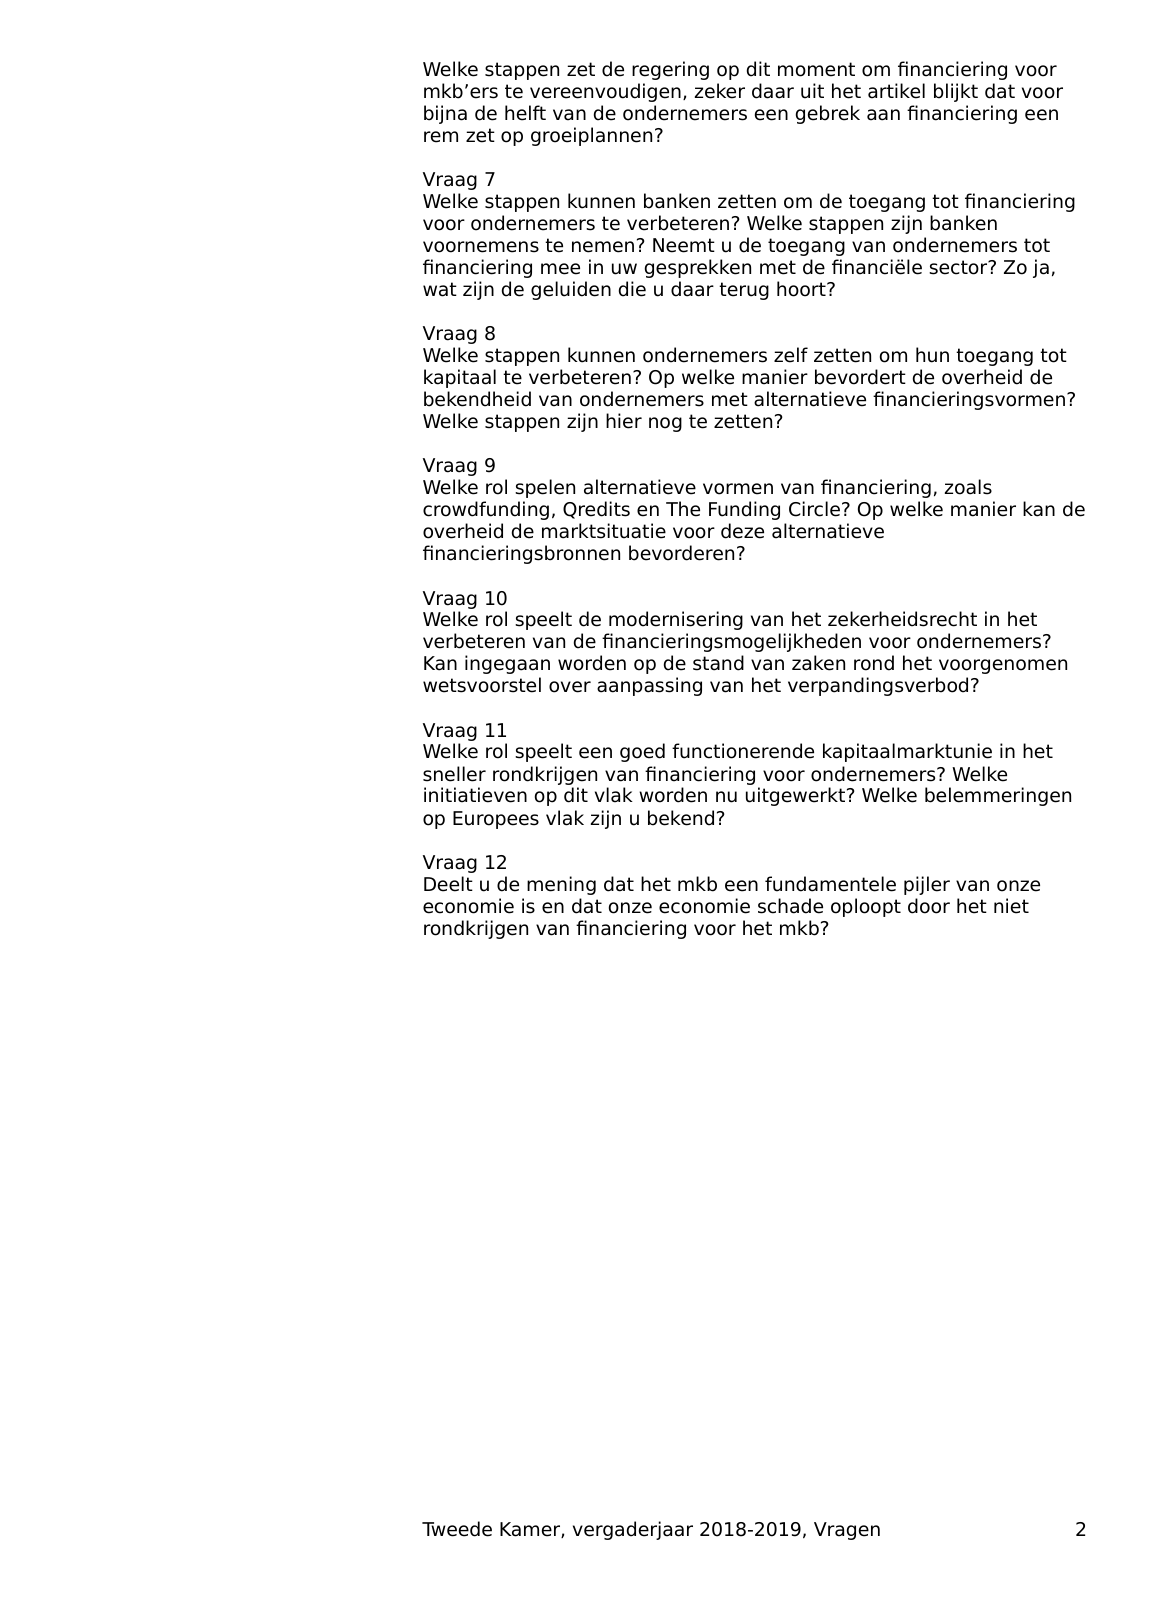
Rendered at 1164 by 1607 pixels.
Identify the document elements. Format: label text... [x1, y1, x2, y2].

text Vraag 8 [422, 323, 1087, 345]
text Welke stappen kunnen ondernemers zelf zetten om hun toegang tot kapitaal te verbeteren? Op welke manier bevordert de overheid de bekendheid van ondernemers met alternatieve financieringsvormen? Welke stappen zijn hier nog te zetten? [422, 345, 1087, 433]
text Vraag 7 [422, 169, 1087, 191]
text Welke stappen zet de regering op dit moment om financiering voor mkb’ers te vereenvoudigen, zeker daar uit het artikel blijkt dat voor bijna de helft van de ondernemers een gebrek aan financiering een rem zet op groeiplannen? [422, 59, 1087, 147]
text Vraag 12 [422, 852, 1087, 873]
text Welke rol speelt een goed functionerende kapitaalmarktunie in het sneller rondkrijgen van financiering voor ondernemers? Welke initiatieven op dit vlak worden nu uitgewerkt? Welke belemmeringen op Europees vlak zijn u bekend? [422, 741, 1087, 829]
text Deelt u de mening dat het mkb een fundamentele pijler van onze economie is en dat onze economie schade oploopt door het niet rondkrijgen van financiering voor het mkb? [422, 873, 1087, 939]
text Welke rol spelen alternatieve vormen van financiering, zoals crowdfunding, Qredits en The Funding Circle? Op welke manier kan de overheid de marktsituatie voor deze alternatieve financieringsbronnen bevorderen? [422, 477, 1087, 565]
text Vraag 9 [422, 455, 1087, 477]
text Vraag 11 [422, 719, 1087, 741]
text Welke stappen kunnen banken zetten om de toegang tot financiering voor ondernemers te verbeteren? Welke stappen zijn banken voornemens te nemen? Neemt u de toegang van ondernemers tot financiering mee in uw gesprekken met de financiële sector? Zo ja, wat zijn de geluiden die u daar terug hoort? [422, 191, 1087, 301]
text Welke rol speelt de modernisering van het zekerheidsrecht in het verbeteren van de financieringsmogelijkheden voor ondernemers? Kan ingegaan worden op de stand van zaken rond het voorgenomen wetsvoorstel over aanpassing van het verpandingsverbod? [422, 609, 1087, 697]
text Vraag 10 [422, 587, 1087, 609]
